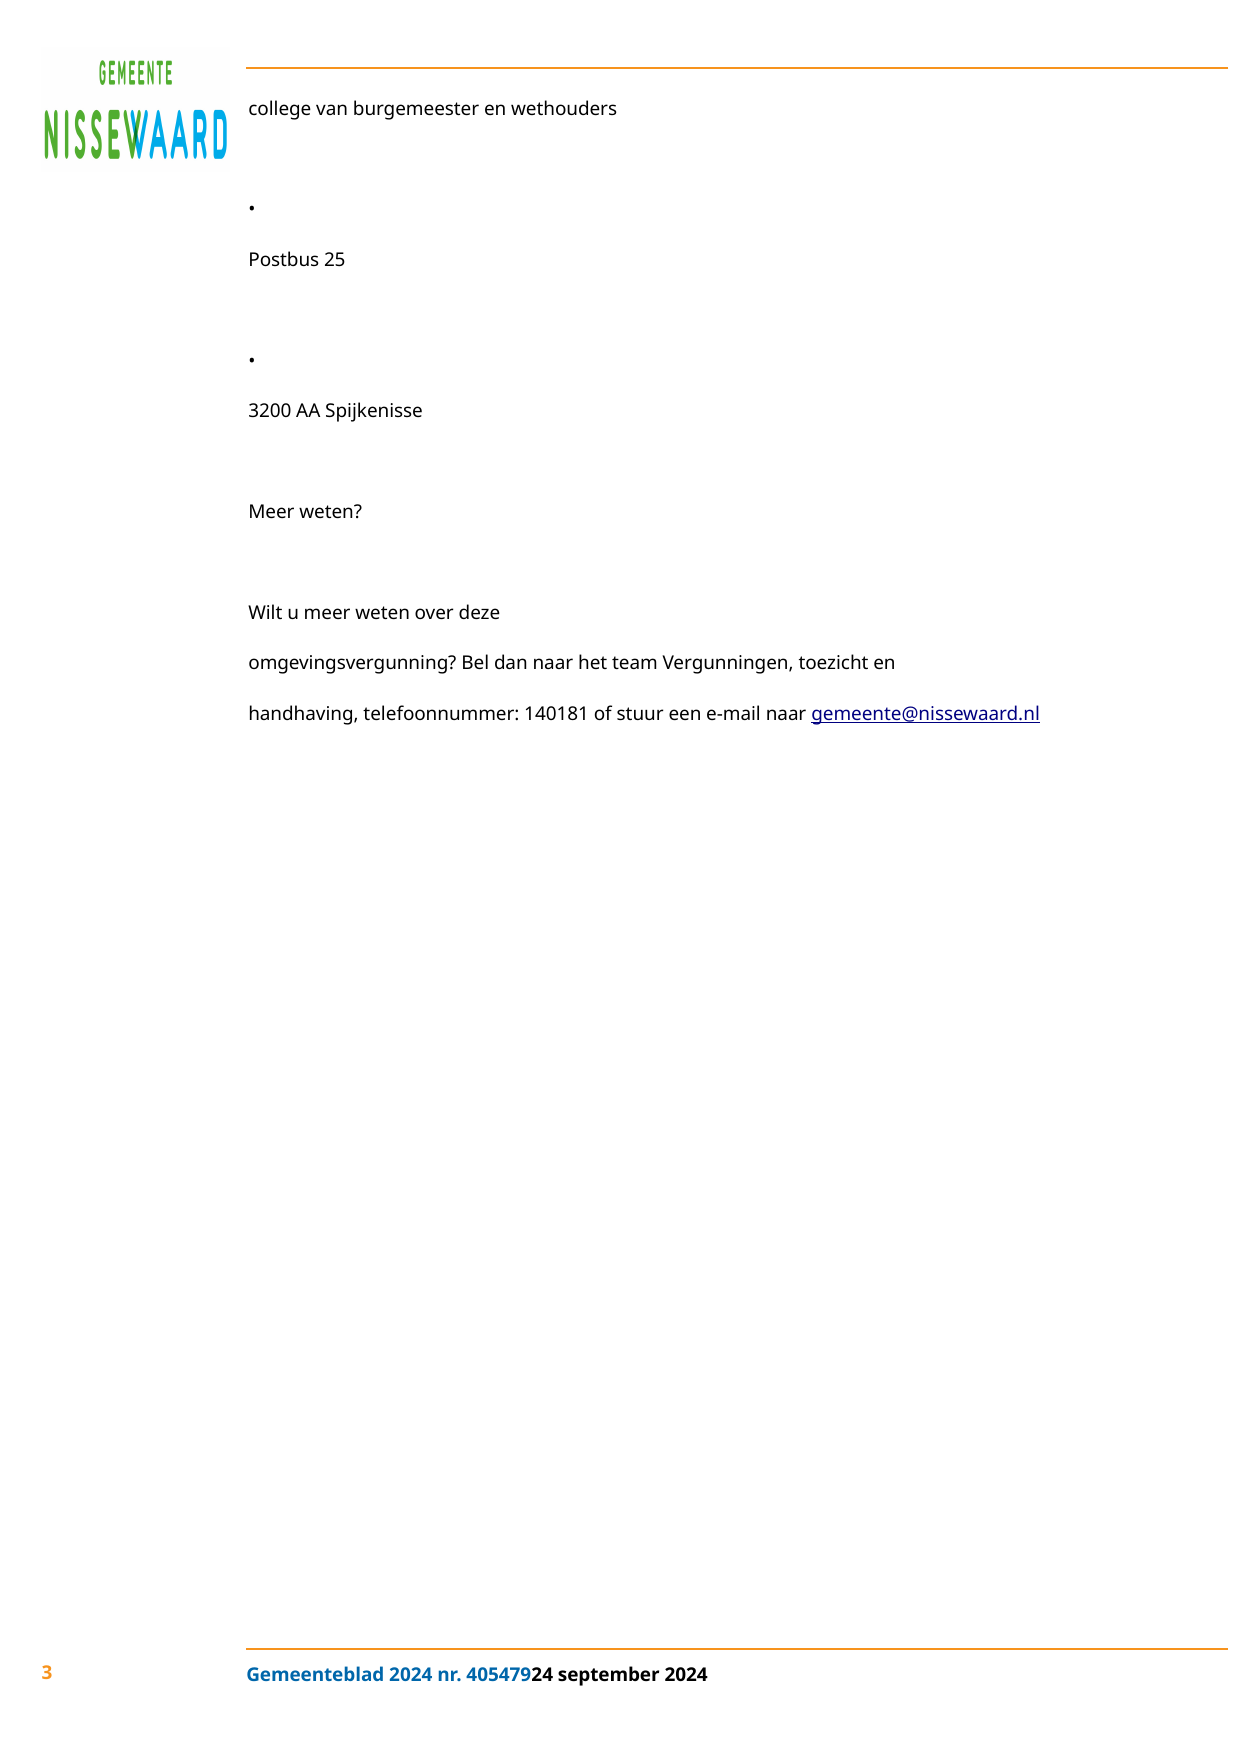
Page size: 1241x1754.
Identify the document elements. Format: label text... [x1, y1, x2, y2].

text Postbus 25 [248, 246, 1152, 272]
text Wilt u meer weten over deze [248, 599, 1152, 625]
text 3200 AA Spijkenisse [248, 397, 1152, 423]
text college van burgemeester en wethouders [248, 95, 1152, 121]
text • [248, 347, 1152, 373]
text omgevingsvergunning? Bel dan naar het team Vergunningen, toezicht en [248, 649, 1152, 675]
picture [41, 47, 231, 172]
text Meer weten? [248, 498, 1152, 524]
text • [248, 196, 1152, 221]
text handhaving, telefoonnummer: 140181 of stuur een e-mail naar gemeente@nissewaard.nl [248, 700, 1152, 726]
